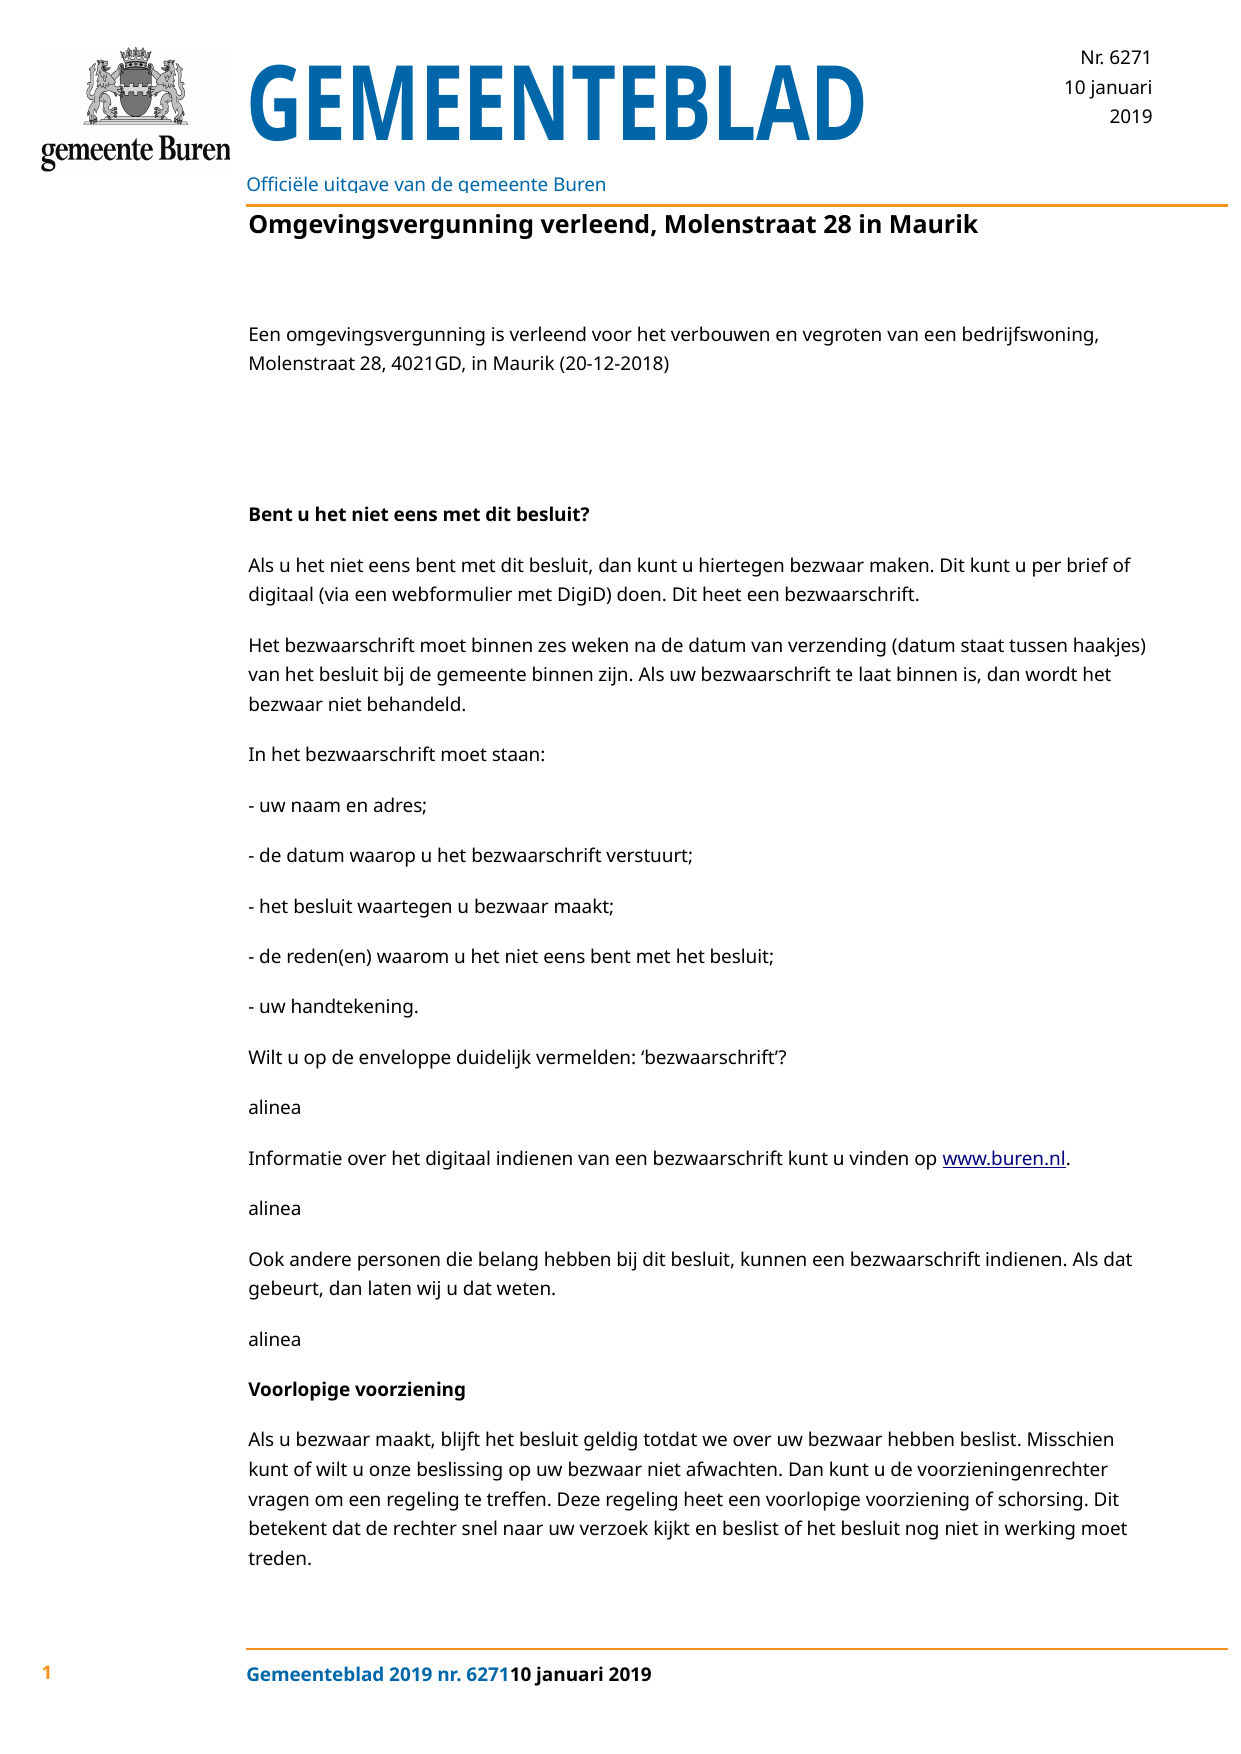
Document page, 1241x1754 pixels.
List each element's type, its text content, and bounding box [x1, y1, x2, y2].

text - de reden(en) waarom u het niet eens bent met het besluit; [248, 943, 1152, 969]
text In het bezwaarschrift moet staan: [248, 742, 1152, 767]
text alinea­ [248, 1195, 1152, 1221]
text Als u bezwaar maakt, blijft het besluit geldig totdat we over uw bezwaar hebben beslist. Misschien kunt of wilt u onze beslissing op uw bezwaar niet afwachten. Dan kunt u de voorzieningenrechter vragen om een regeling te treffen. Deze regeling heet een voorlopige voorziening of schorsing. Dit betekent dat de rechter snel naar uw verzoek kijkt en beslist of het besluit nog niet in werking moet treden. [248, 1427, 1152, 1571]
text - uw handtekening. [248, 994, 1152, 1019]
text Informatie over het digitaal indienen van een bezwaarschrift kunt u vinden op www.buren.nl. [248, 1145, 1152, 1171]
text Een omgevingsvergunning is verleend voor het verbouwen en vegroten van een bedrijfswoning, Molenstraat 28, 4021GD, in Maurik (20-12-2018) [248, 321, 1152, 376]
text Voorlopige voorziening [248, 1376, 1152, 1402]
text Wilt u op de enveloppe duidelijk vermelden: ‘bezwaarschrift’? [248, 1044, 1152, 1070]
text - de datum waarop u het bezwaarschrift verstuurt; [248, 842, 1152, 868]
text - uw naam en adres; [248, 792, 1152, 818]
text alinea­ [248, 1326, 1152, 1351]
picture [41, 47, 231, 172]
text Ook andere personen die belang hebben bij dit besluit, kunnen een bezwaarschrift indienen. Als dat gebeurt, dan laten wij u dat weten. [248, 1246, 1152, 1301]
text Omgevingsvergunning verleend, Molenstraat 28 in Maurik [248, 207, 1152, 241]
text Bent u het niet eens met dit besluit? [248, 502, 1152, 527]
text Het bezwaarschrift moet binnen zes weken na de datum van verzending (datum staat tussen haakjes) van het besluit bij de gemeente binnen zijn. Als uw bezwaarschrift te laat binnen is, dan wordt het bezwaar niet behandeld. [248, 632, 1152, 717]
text Als u het niet eens bent met dit besluit, dan kunt u hiertegen bezwaar maken. Dit kunt u per brief of digitaal (via een webformulier met DigiD) doen. Dit heet een bezwaarschrift. [248, 552, 1152, 607]
text alinea­ [248, 1094, 1152, 1120]
text - het besluit waartegen u bezwaar maakt; [248, 893, 1152, 918]
